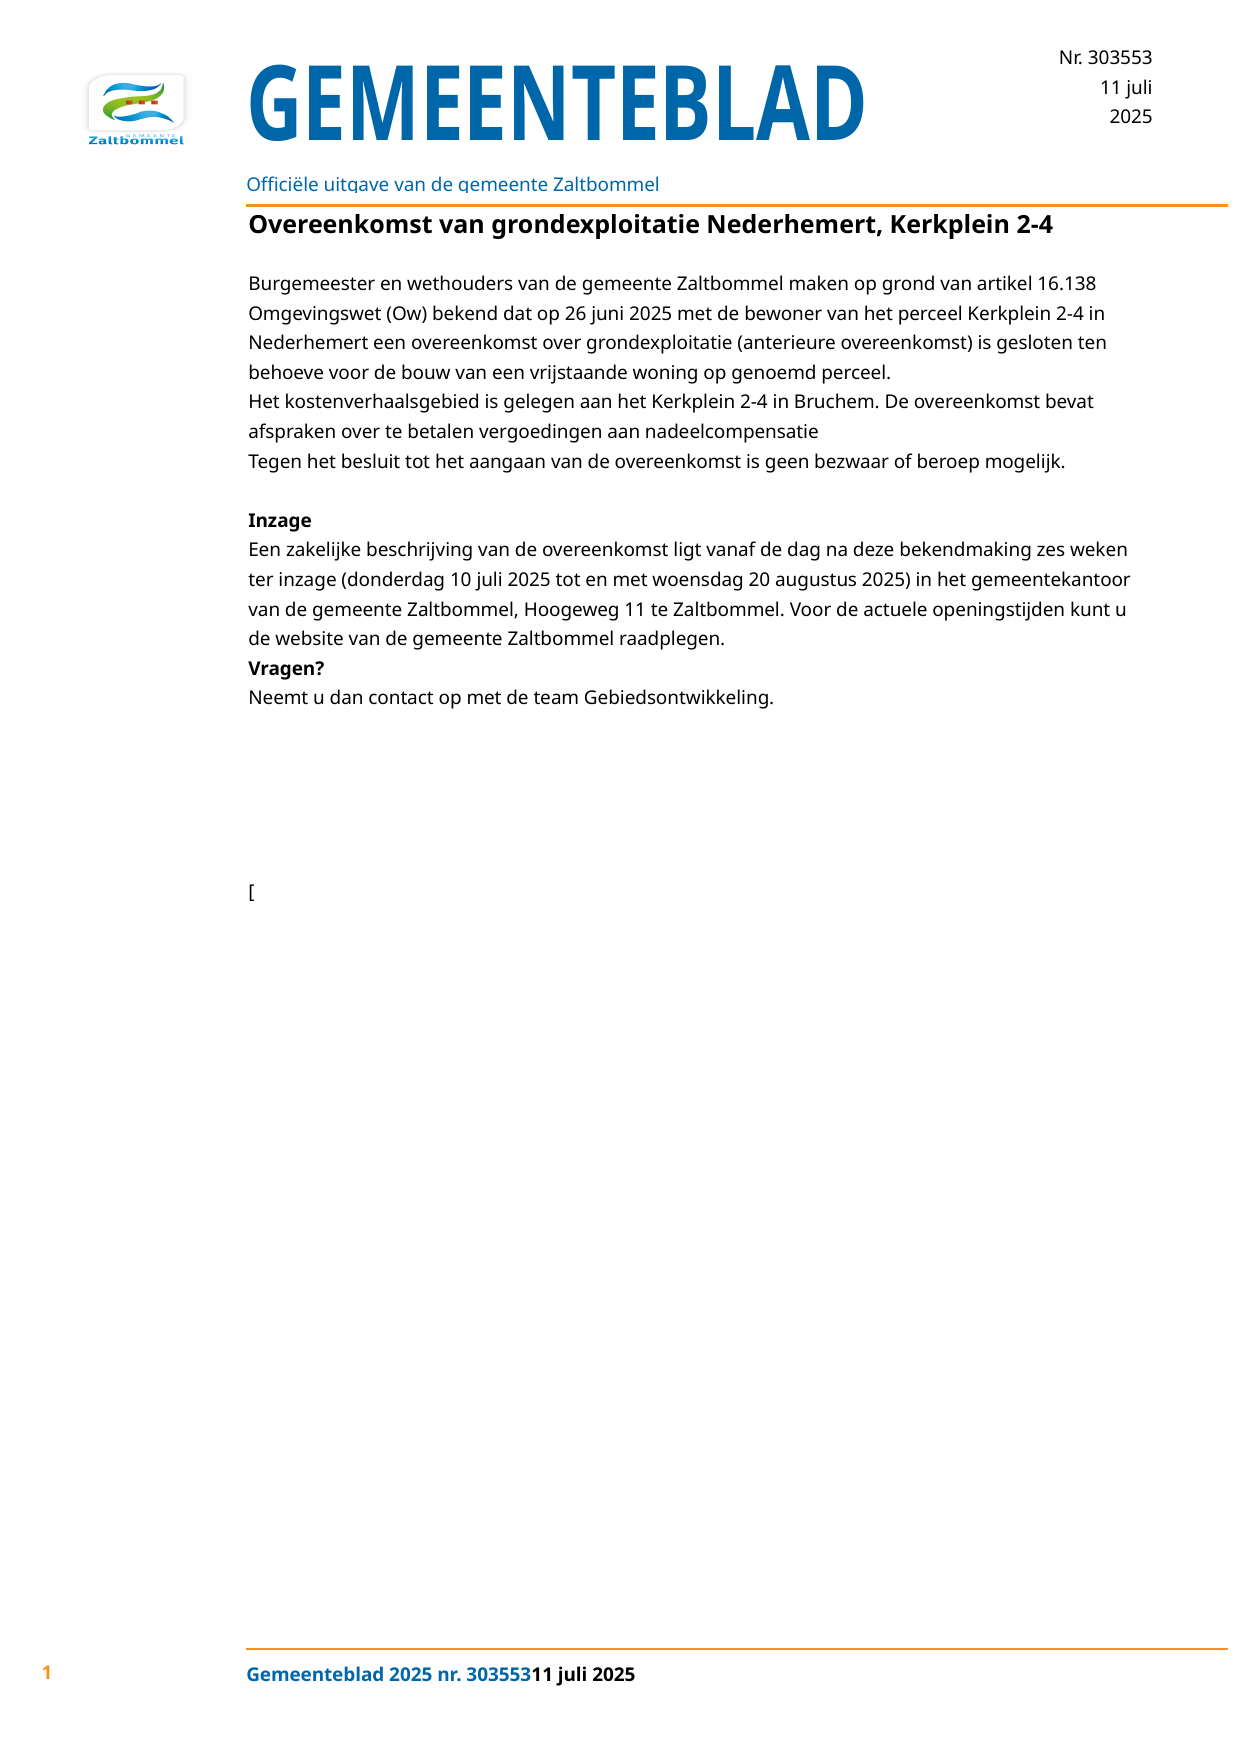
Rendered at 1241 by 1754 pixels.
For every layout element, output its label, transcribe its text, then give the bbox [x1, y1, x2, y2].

text Overeenkomst van grondexploitatie Nederhemert, Kerkplein 2-4 [248, 207, 1152, 241]
text [ [248, 878, 1152, 903]
text Een zakelijke beschrijving van de overeenkomst ligt vanaf de dag na deze bekendmaking zes weken ter inzage (donderdag 10 juli 2025 tot en met woensdag 20 augustus 2025) in het gemeentekantoor van de gemeente Zaltbommel, Hoogeweg 11 te Zaltbommel. Voor de actuele openingstijden kunt u de website van de gemeente Zaltbommel raadplegen. [248, 537, 1152, 651]
text Burgemeester en wethouders van de gemeente Zaltbommel maken op grond van artikel 16.138 Omgevingswet (Ow) bekend dat op 26 juni 2025 met de bewoner van het perceel Kerkplein 2-4 in Nederhemert een overeenkomst over grondexploitatie (anterieure overeenkomst) is gesloten ten behoeve voor de bouw van een vrijstaande woning op genoemd perceel. [248, 270, 1152, 385]
text Vragen? [248, 655, 1152, 681]
text Inzage [248, 507, 1152, 533]
text Neemt u dan contact op met de team Gebiedsontwikkeling. [248, 684, 1152, 710]
text Het kostenverhaalsgebied is gelegen aan het Kerkplein 2-4 in Bruchem. De overeenkomst bevat afspraken over te betalen vergoedingen aan nadeelcompensatie [248, 389, 1152, 444]
picture [41, 47, 231, 172]
text Tegen het besluit tot het aangaan van de overeenkomst is geen bezwaar of beroep mogelijk. [248, 448, 1152, 473]
